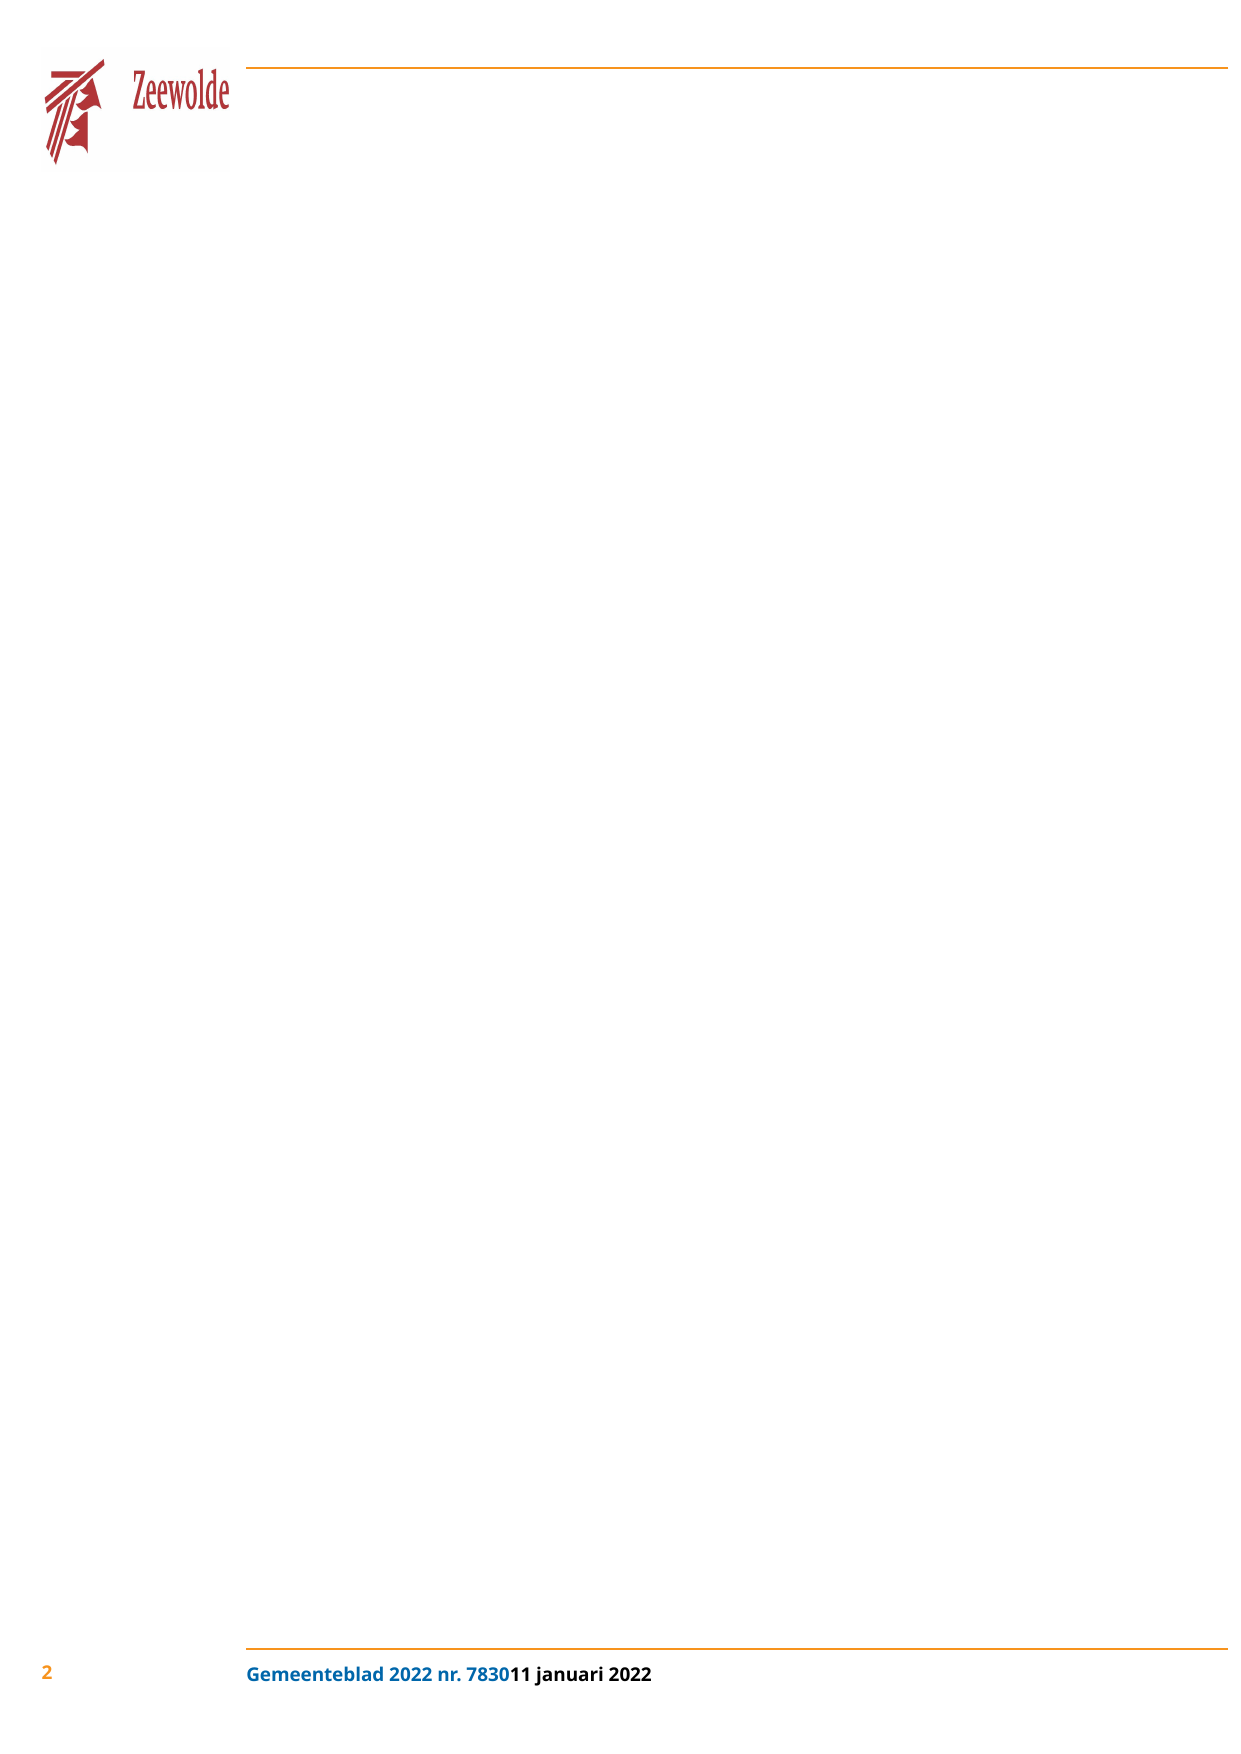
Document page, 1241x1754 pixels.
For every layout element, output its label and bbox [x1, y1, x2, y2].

picture [41, 47, 231, 172]
